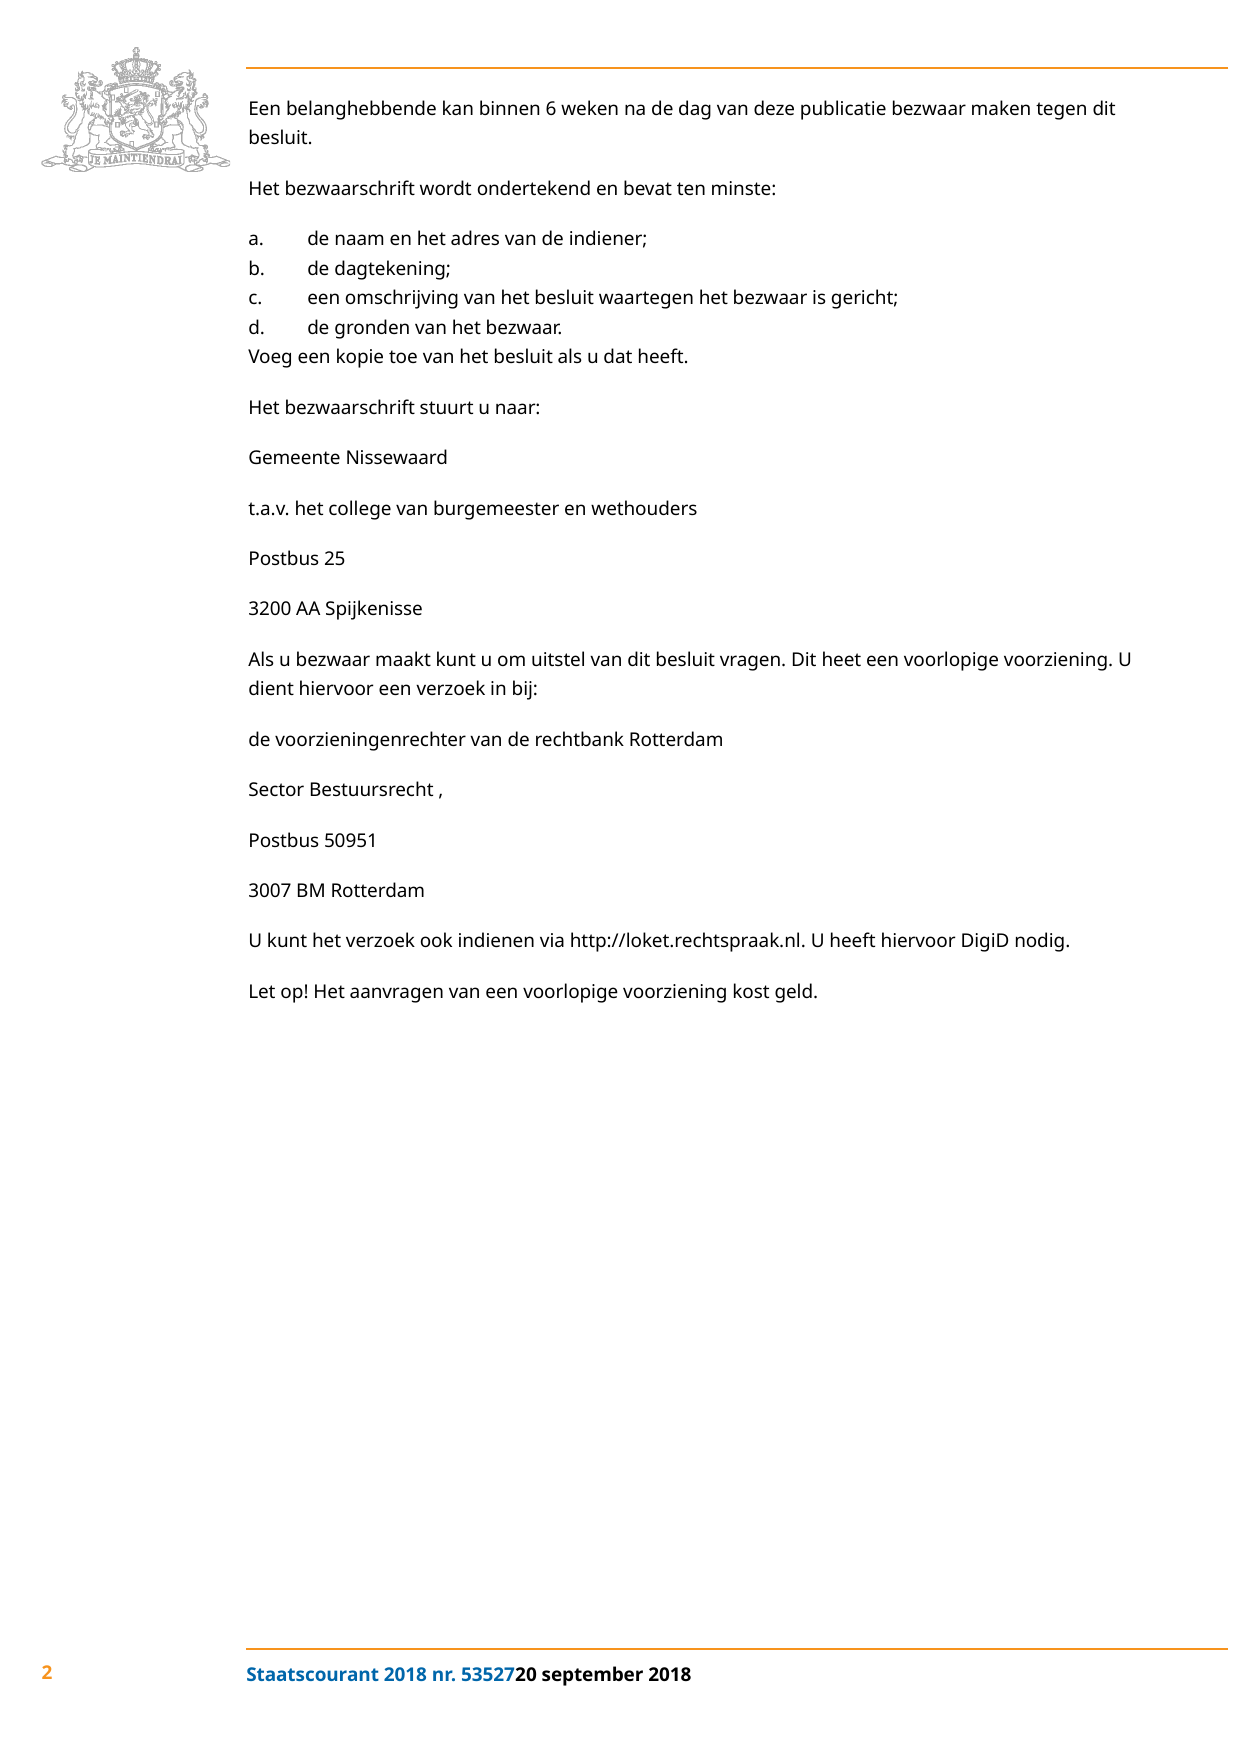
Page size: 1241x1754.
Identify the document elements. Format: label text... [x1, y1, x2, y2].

text Als u bezwaar maakt kunt u om uitstel van dit besluit vragen. Dit heet een voorlopige voorziening. U dient hiervoor een verzoek in bij: [248, 646, 1152, 701]
list de gronden van het bezwaar. [248, 314, 1152, 340]
text Het bezwaarschrift wordt ondertekend en bevat ten minste: [248, 175, 1152, 201]
text Een belanghebbende kan binnen 6 weken na de dag van deze publicatie bezwaar maken tegen dit besluit. [248, 95, 1152, 150]
text Let op! Het aanvragen van een voorlopige voorziening kost geld. [248, 978, 1152, 1004]
list de dagtekening; [248, 255, 1152, 281]
text Sector Bestuursrecht , [248, 776, 1152, 802]
text Postbus 25 [248, 545, 1152, 571]
text Gemeente Nissewaard [248, 444, 1152, 470]
text 3200 AA Spijkenisse [248, 596, 1152, 621]
picture [41, 47, 231, 172]
text Postbus 50951 [248, 827, 1152, 853]
text de voorzieningenrechter van de rechtbank Rotterdam [248, 726, 1152, 752]
text Het bezwaarschrift stuurt u naar: [248, 394, 1152, 420]
text t.a.v. het college van burgemeester en wethouders [248, 495, 1152, 521]
list een omschrijving van het besluit waartegen het bezwaar is gericht; [248, 284, 1152, 310]
text Voeg een kopie toe van het besluit als u dat heeft. [248, 343, 1152, 369]
text 3007 BM Rotterdam [248, 877, 1152, 903]
text U kunt het verzoek ook indienen via http://loket.rechtspraak.nl. U heeft hiervoor DigiD nodig. [248, 928, 1152, 953]
list de naam en het adres van de indiener; [248, 225, 1152, 251]
